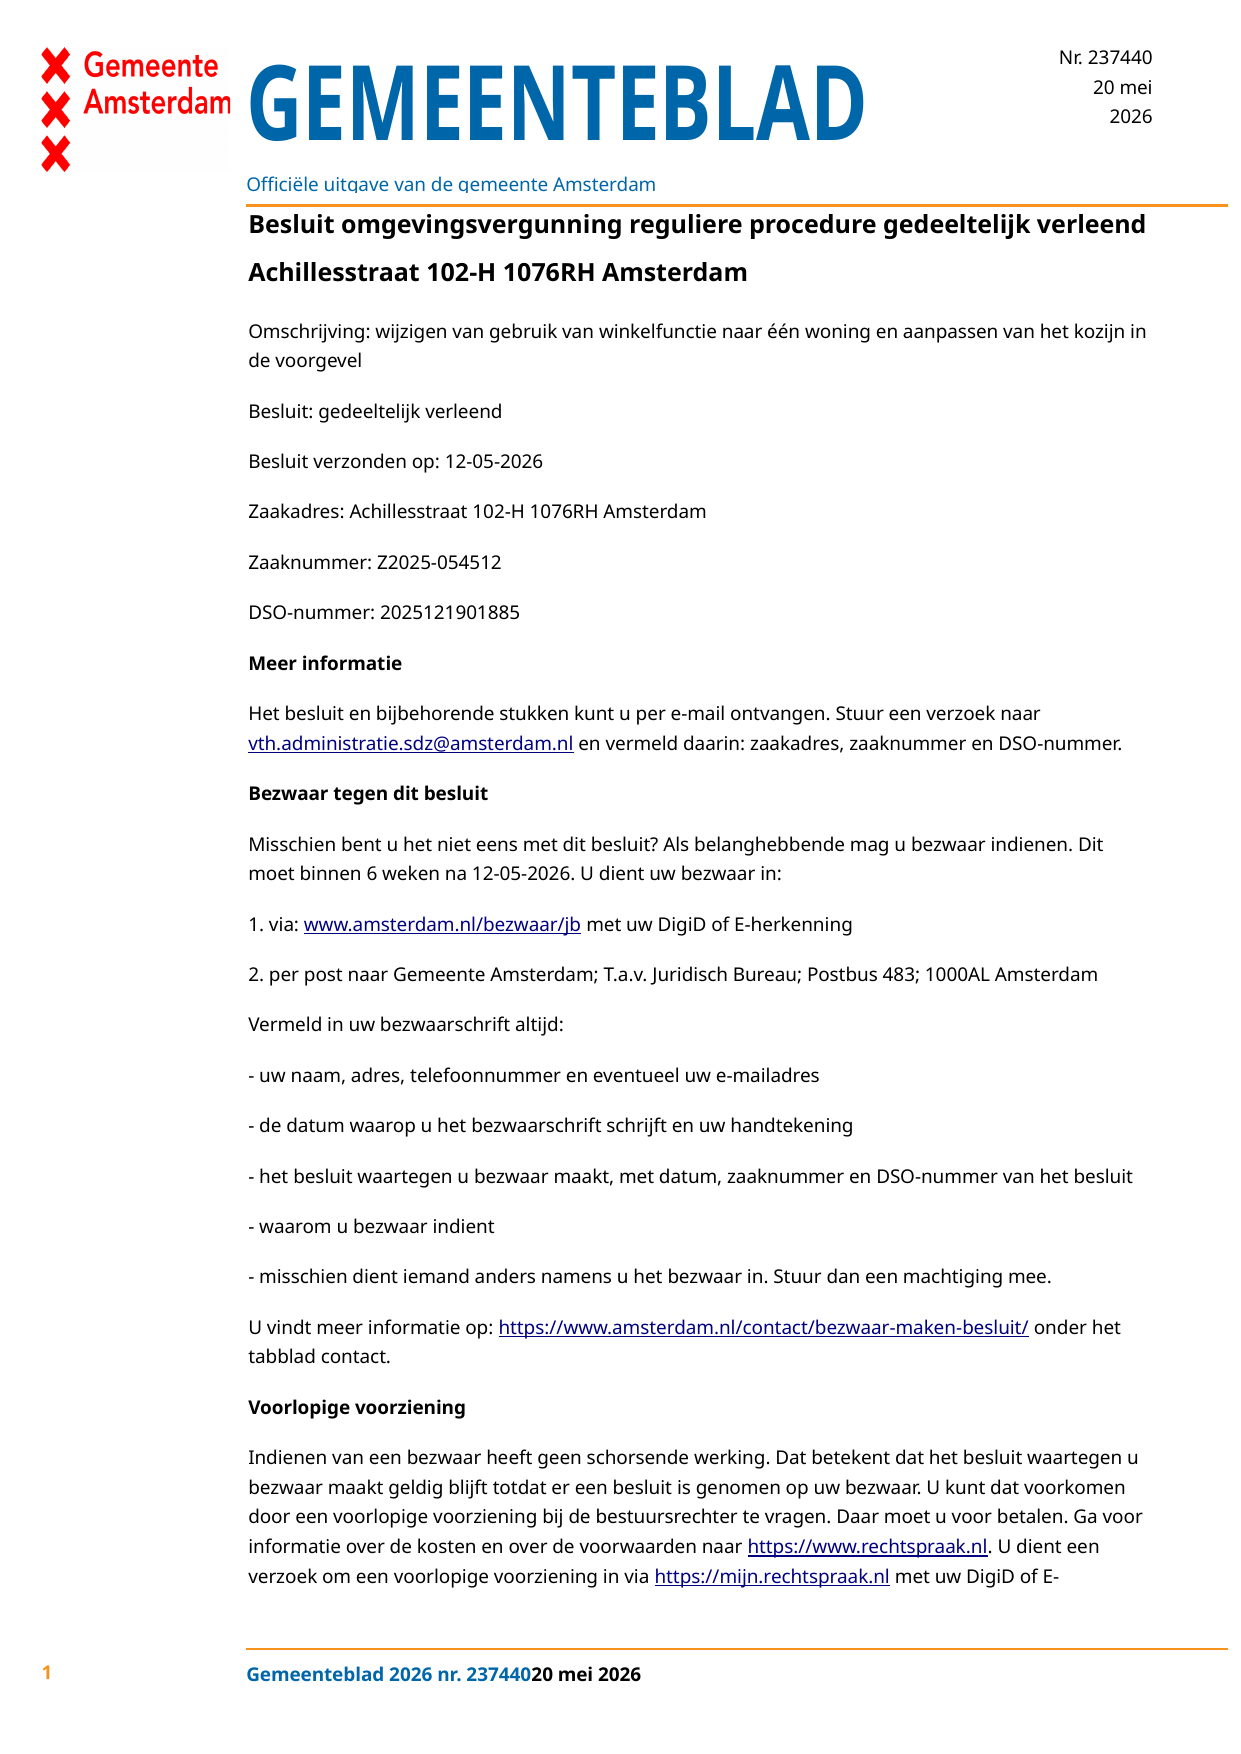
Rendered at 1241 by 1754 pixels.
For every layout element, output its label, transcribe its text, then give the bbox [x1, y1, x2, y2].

text - waarom u bezwaar indient [248, 1213, 1152, 1239]
text Bezwaar tegen dit besluit [248, 780, 1152, 806]
text U vindt meer informatie op: https://www.amsterdam.nl/contact/bezwaar-maken-besluit/ onder het tabblad contact. [248, 1314, 1152, 1369]
text Indienen van een bezwaar heeft geen schorsende werking. Dat betekent dat het besluit waartegen u bezwaar maakt geldig blijft totdat er een besluit is genomen op uw bezwaar. U kunt dat voorkomen door een voorlopige voorziening bij de bestuursrechter te vragen. Daar moet u voor betalen. Ga voor informatie over de kosten en over de voorwaarden naar https://www.rechtspraak.nl. U dient een verzoek om een voorlopige voorziening in via https://mijn.rechtspraak.nl met uw DigiD of E- [248, 1444, 1152, 1589]
text Voorlopige voorziening [248, 1394, 1152, 1420]
text - de datum waarop u het bezwaarschrift schrijft en uw handtekening [248, 1112, 1152, 1138]
text Besluit verzonden op: 12-05-2026 [248, 448, 1152, 474]
text Omschrijving: wijzigen van gebruik van winkelfunctie naar één woning en aanpassen van het kozijn in de voorgevel [248, 318, 1152, 373]
text - misschien dient iemand anders namens u het bezwaar in. Stuur dan een machtiging mee. [248, 1264, 1152, 1289]
text Zaaknummer: Z2025-054512 [248, 549, 1152, 575]
text 2. per post naar Gemeente Amsterdam; T.a.v. Juridisch Bureau; Postbus 483; 1000AL Amsterdam [248, 961, 1152, 987]
text Het besluit en bijbehorende stukken kunt u per e-mail ontvangen. Stuur een verzoek naar vth.administratie.sdz@amsterdam.nl en vermeld daarin: zaakadres, zaaknummer en DSO-nummer. [248, 700, 1152, 756]
text Zaakadres: Achillesstraat 102-H 1076RH Amsterdam [248, 499, 1152, 524]
text 1. via: www.amsterdam.nl/bezwaar/jb met uw DigiD of E-herkenning [248, 911, 1152, 937]
text Misschien bent u het niet eens met dit besluit? Als belanghebbende mag u bezwaar indienen. Dit moet binnen 6 weken na 12-05-2026. U dient uw bezwaar in: [248, 831, 1152, 886]
picture [41, 47, 231, 172]
text Besluit omgevingsvergunning reguliere procedure gedeeltelijk verleend Achillesstraat 102-H 1076RH Amsterdam [248, 207, 1152, 288]
text Meer informatie [248, 650, 1152, 676]
text DSO-nummer: 2025121901885 [248, 599, 1152, 625]
text - het besluit waartegen u bezwaar maakt, met datum, zaaknummer en DSO-nummer van het besluit [248, 1163, 1152, 1189]
text Vermeld in uw bezwaarschrift altijd: [248, 1012, 1152, 1037]
text Besluit: gedeeltelijk verleend [248, 398, 1152, 424]
text - uw naam, adres, telefoonnummer en eventueel uw e-mailadres [248, 1062, 1152, 1088]
